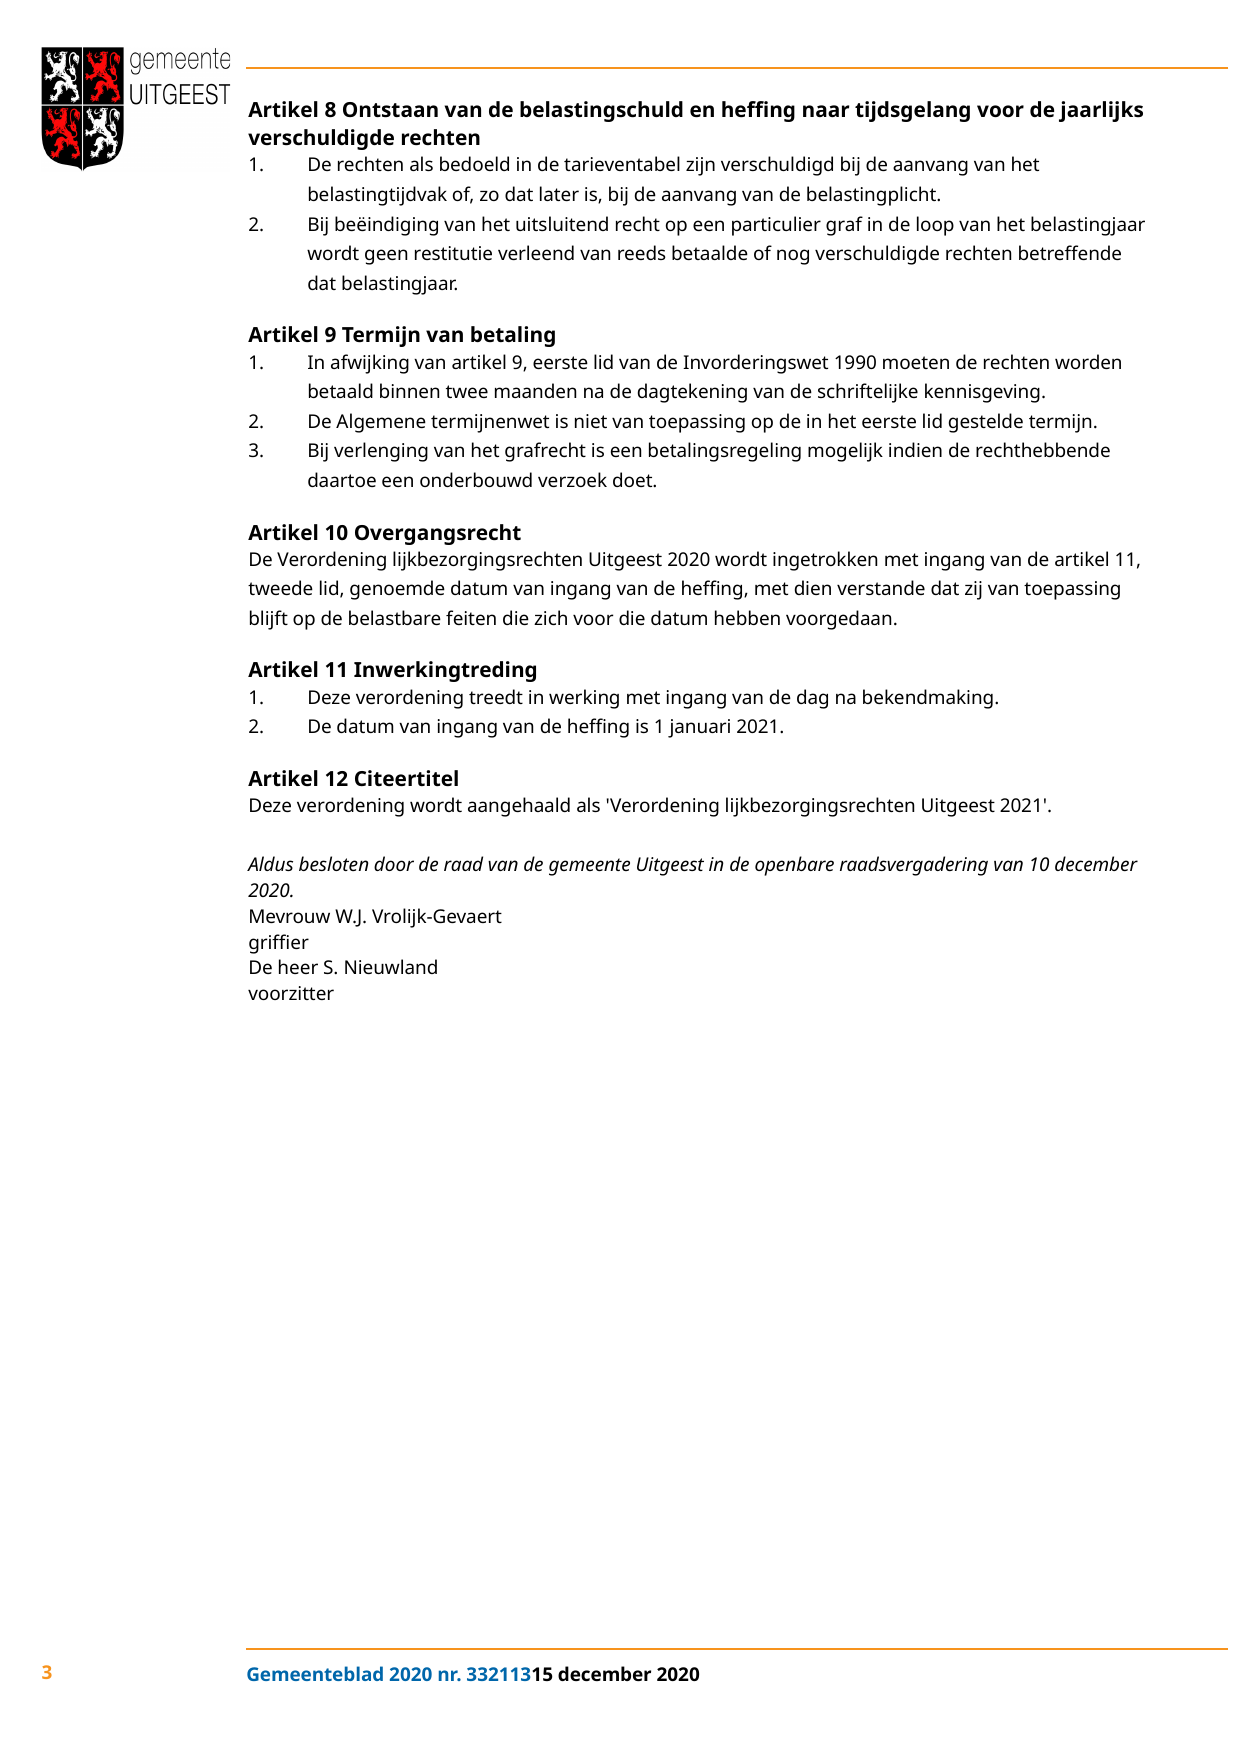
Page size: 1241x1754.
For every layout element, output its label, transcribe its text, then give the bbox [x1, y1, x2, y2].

list Bij verlenging van het grafrecht is een betalingsregeling mogelijk indien de rechthebbende daartoe een onderbouwd verzoek doet. [248, 438, 1152, 493]
list De datum van ingang van de heffing is 1 januari 2021. [248, 714, 1152, 739]
text Artikel 12 Citeertitel [248, 764, 1152, 792]
text De Verordening lijkbezorgingsrechten Uitgeest 2020 wordt ingetrokken met ingang van de artikel 11, tweede lid, genoemde datum van ingang van de heffing, met dien verstande dat zij van toepassing blijft op de belastbare feiten die zich voor die datum hebben voorgedaan. [248, 546, 1152, 631]
list Bij beëindiging van het uitsluitend recht op een particulier graf in de loop van het belastingjaar wordt geen restitutie verleend van reeds betaalde of nog verschuldigde rechten betreffende dat belastingjaar. [248, 211, 1152, 296]
text Artikel 8 Ontstaan van de belastingschuld en heffing naar tijdsgelang voor de jaarlijks verschuldigde rechten [248, 95, 1152, 152]
list Deze verordening treedt in werking met ingang van de dag na bekendmaking. [248, 684, 1152, 710]
text Deze verordening wordt aangehaald als 'Verordening lijkbezorgingsrechten Uitgeest 2021'. [248, 792, 1152, 818]
list In afwijking van artikel 9, eerste lid van de Invorderingswet 1990 moeten de rechten worden betaald binnen twee maanden na de dagtekening van de schriftelijke kennisgeving. [248, 349, 1152, 404]
text De heer S. Nieuwland [248, 954, 1152, 980]
picture [41, 47, 231, 172]
list De Algemene termijnenwet is niet van toepassing op de in het eerste lid gestelde termijn. [248, 408, 1152, 434]
list De rechten als bedoeld in de tarieventabel zijn verschuldigd bij de aanvang van het belastingtijdvak of, zo dat later is, bij de aanvang van de belastingplicht. [248, 152, 1152, 207]
text Artikel 11 Inwerkingtreding [248, 656, 1152, 684]
text Artikel 9 Termijn van betaling [248, 320, 1152, 349]
text Artikel 10 Overgangsrecht [248, 518, 1152, 546]
text voorzitter [248, 980, 1152, 1006]
text Aldus besloten door de raad van de gemeente Uitgeest in de openbare raadsvergadering van 10 december 2020. [248, 852, 1152, 903]
text griffier [248, 929, 1152, 954]
text Mevrouw W.J. Vrolijk-Gevaert [248, 903, 1152, 929]
